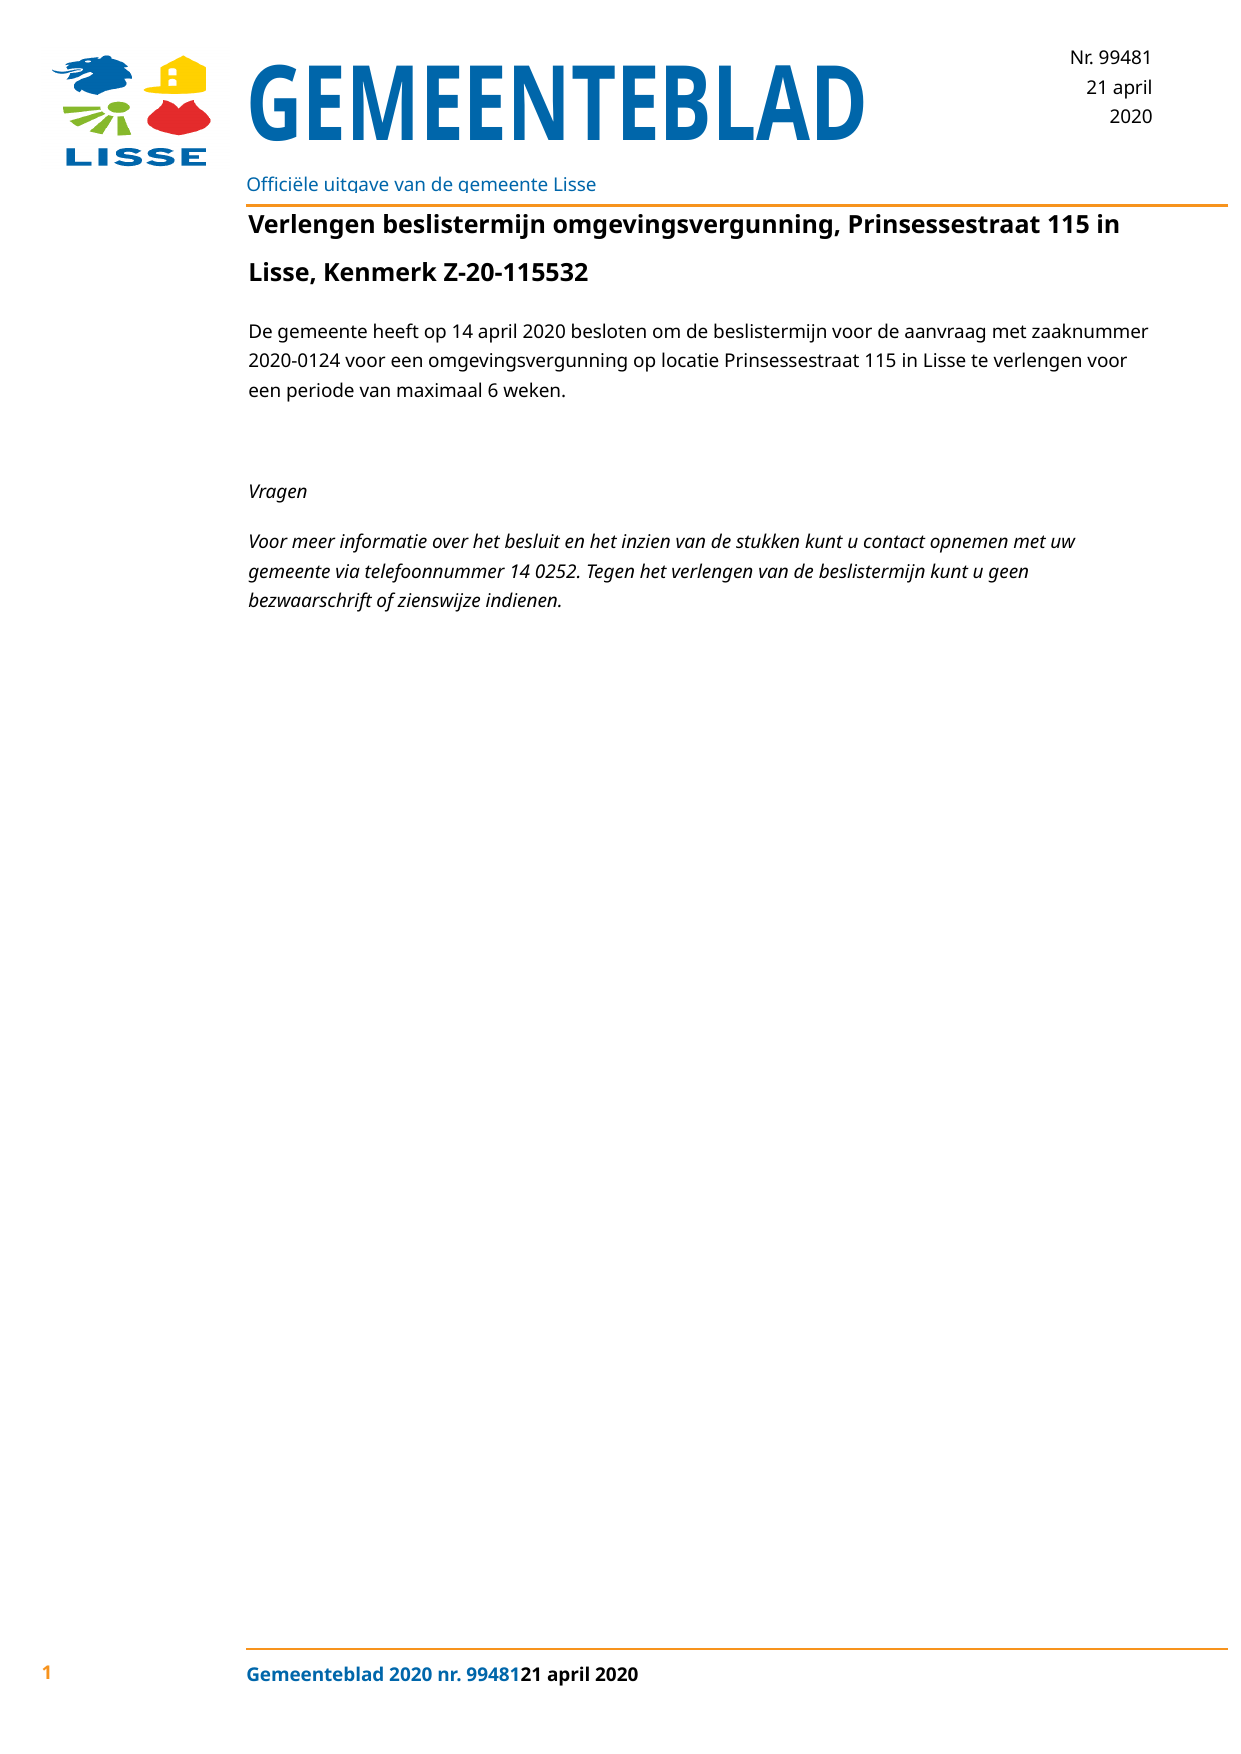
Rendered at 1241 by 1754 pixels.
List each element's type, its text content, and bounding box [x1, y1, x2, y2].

text Voor meer informatie over het besluit en het inzien van de stukken kunt u contact opnemen met uw gemeente via telefoonnummer 14 0252. Tegen het verlengen van de beslistermijn kunt u geen bezwaarschrift of zienswijze indienen. [248, 528, 1152, 613]
picture [41, 47, 231, 172]
text Vragen [248, 478, 1152, 504]
text Verlengen beslistermijn omgevingsvergunning, Prinsessestraat 115 in Lisse, Kenmerk Z-20-115532 [248, 207, 1152, 288]
text De gemeente heeft op 14 april 2020 besloten om de beslistermijn voor de aanvraag met zaaknummer 2020-0124 voor een omgevingsvergunning op locatie Prinsessestraat 115 in Lisse te verlengen voor een periode van maximaal 6 weken. [248, 318, 1152, 403]
